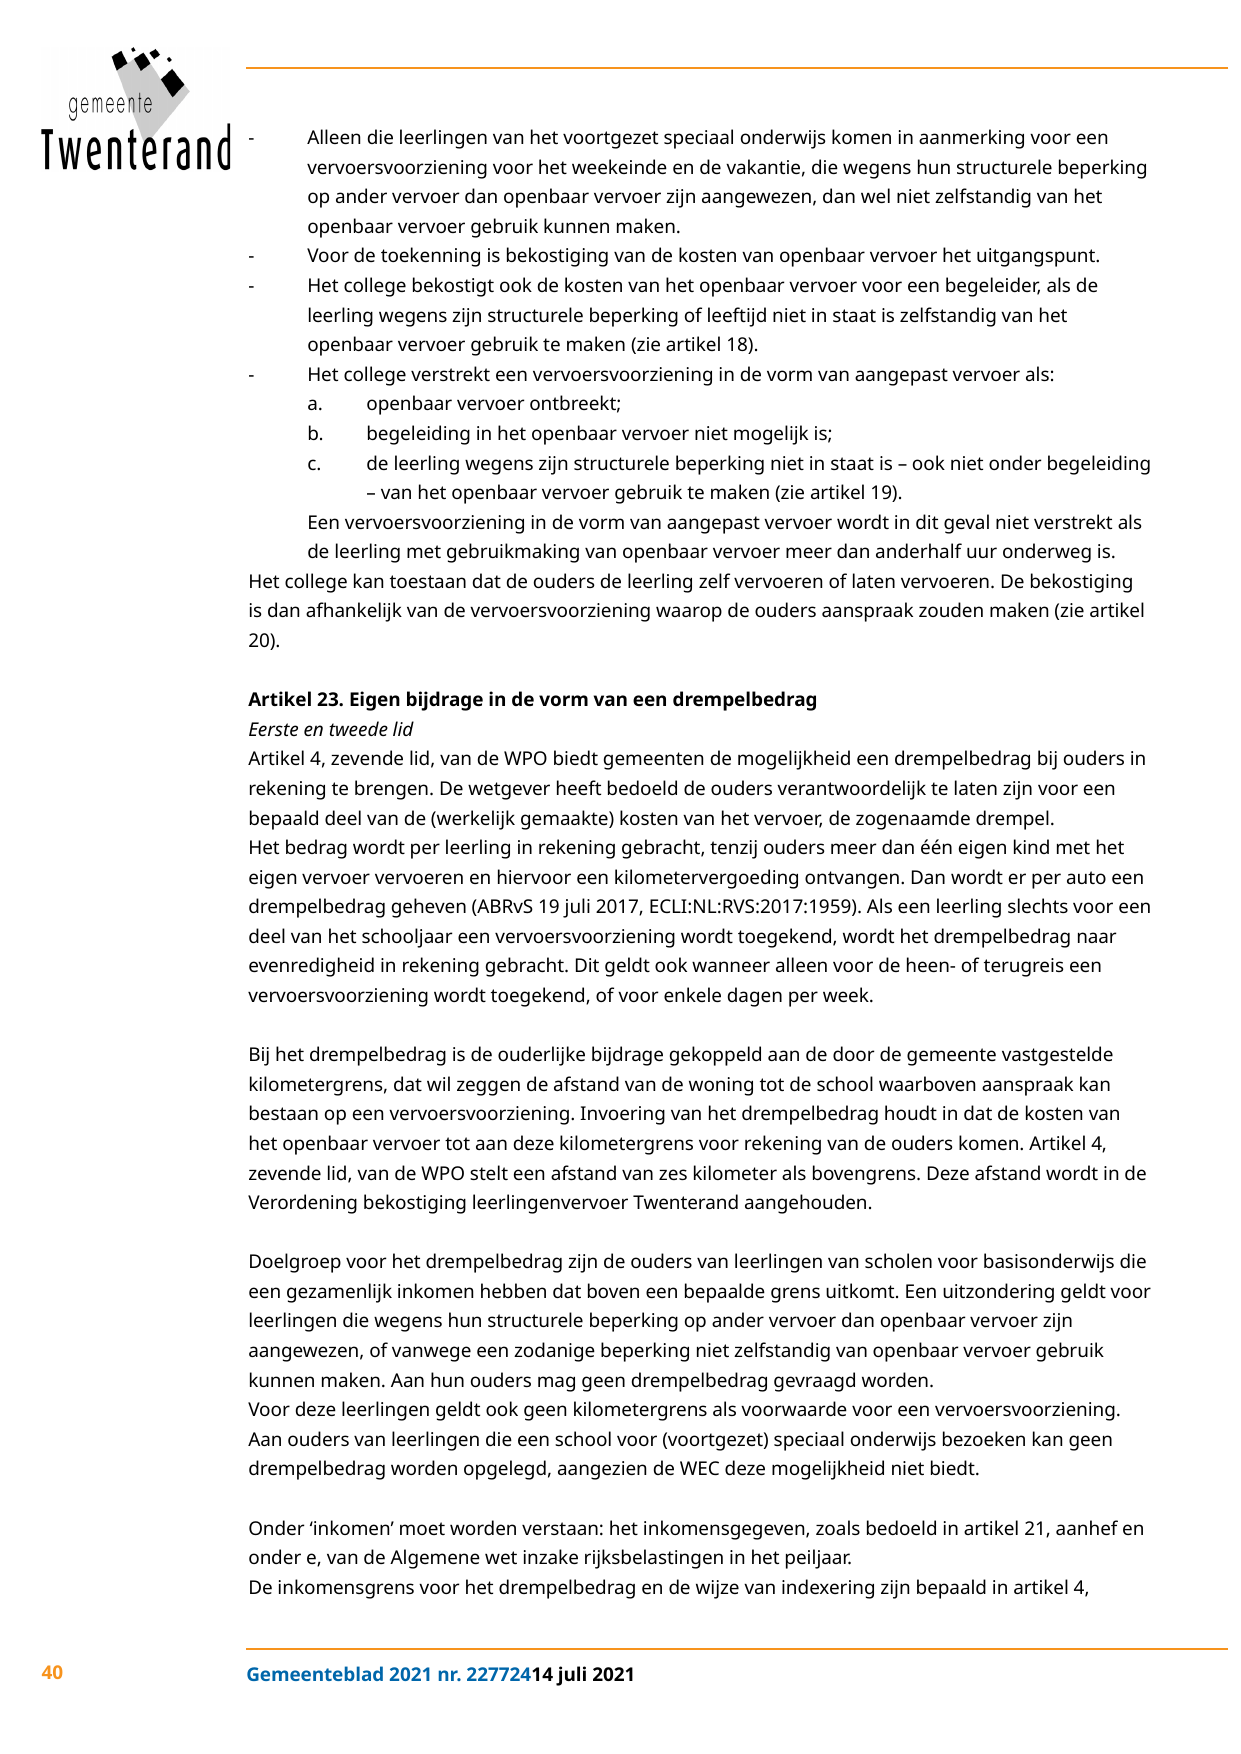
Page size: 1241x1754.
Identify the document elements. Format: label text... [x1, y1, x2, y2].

list Voor de toekenning is bekostiging van de kosten van openbaar vervoer het uitgangspunt. [248, 243, 1152, 268]
list begeleiding in het openbaar vervoer niet mogelijk is; [307, 420, 1152, 446]
text Bij het drempelbedrag is de ouderlijke bijdrage gekoppeld aan de door de gemeente vastgestelde kilometergrens, dat wil zeggen de afstand van de woning tot de school waarboven aanspraak kan bestaan op een vervoersvoorziening. Invoering van het drempelbedrag houdt in dat de kosten van het openbaar vervoer tot aan deze kilometergrens voor rekening van de ouders komen. Artikel 4, zevende lid, van de WPO stelt een afstand van zes kilometer als bovengrens. Deze afstand wordt in de Verordening bekostiging leerlingenvervoer Twenterand aangehouden. [248, 1041, 1152, 1215]
text Aan ouders van leerlingen die een school voor (voortgezet) speciaal onderwijs bezoeken kan geen drempelbedrag worden opgelegd, aangezien de WEC deze mogelijkheid niet biedt. [248, 1426, 1152, 1481]
list Alleen die leerlingen van het voortgezet speciaal onderwijs komen in aanmerking voor een vervoersvoorziening voor het weekeinde en de vakantie, die wegens hun structurele beperking op ander vervoer dan openbaar vervoer zijn aangewezen, dan wel niet zelfstandig van het openbaar vervoer gebruik kunnen maken. [248, 124, 1152, 239]
text Voor deze leerlingen geldt ook geen kilometergrens als voorwaarde voor een vervoersvoorziening. [248, 1396, 1152, 1422]
picture [41, 47, 231, 172]
text Onder ‘inkomen’ moet worden verstaan: het inkomensgegeven, zoals bedoeld in artikel 21, aanhef en onder e, van de Algemene wet inzake rijksbelastingen in het peiljaar. [248, 1515, 1152, 1570]
text Artikel 4, zevende lid, van de WPO biedt gemeenten de mogelijkheid een drempelbedrag bij ouders in rekening te brengen. De wetgever heeft bedoeld de ouders verantwoordelijk te laten zijn voor een bepaald deel van de (werkelijk gemaakte) kosten van het vervoer, de zogenaamde drempel. [248, 746, 1152, 831]
text Doelgroep voor het drempelbedrag zijn de ouders van leerlingen van scholen voor basisonderwijs die een gezamenlijk inkomen hebben dat boven een bepaalde grens uitkomt. Een uitzondering geldt voor leerlingen die wegens hun structurele beperking op ander vervoer dan openbaar vervoer zijn aangewezen, of vanwege een zodanige beperking niet zelfstandig van openbaar vervoer gebruik kunnen maken. Aan hun ouders mag geen drempelbedrag gevraagd worden. [248, 1248, 1152, 1393]
list Een vervoersvoorziening in de vorm van aangepast vervoer wordt in dit geval niet verstrekt als de leerling met gebruikmaking van openbaar vervoer meer dan anderhalf uur onderweg is. [248, 509, 1152, 564]
text Artikel 23. Eigen bijdrage in de vorm van een drempelbedrag [248, 686, 1152, 712]
text Het bedrag wordt per leerling in rekening gebracht, tenzij ouders meer dan één eigen kind met het eigen vervoer vervoeren en hiervoor een kilometervergoeding ontvangen. Dan wordt er per auto een drempelbedrag geheven (ABRvS 19 juli 2017, ECLI:NL:RVS:2017:1959). Als een leerling slechts voor een deel van het schooljaar een vervoersvoorziening wordt toegekend, wordt het drempelbedrag naar evenredigheid in rekening gebracht. Dit geldt ook wanneer alleen voor de heen- of terugreis een vervoersvoorziening wordt toegekend, of voor enkele dagen per week. [248, 834, 1152, 1008]
text De inkomensgrens voor het drempelbedrag en de wijze van indexering zijn bepaald in artikel 4, [248, 1574, 1152, 1600]
list Het college verstrekt een vervoersvoorziening in de vorm van aangepast vervoer als: [248, 361, 1152, 387]
text Het college kan toestaan dat de ouders de leerling zelf vervoeren of laten vervoeren. De bekostiging is dan afhankelijk van de vervoersvoorziening waarop de ouders aanspraak zouden maken (zie artikel 20). [248, 568, 1152, 653]
list Het college bekostigt ook de kosten van het openbaar vervoer voor een begeleider, als de leerling wegens zijn structurele beperking of leeftijd niet in staat is zelfstandig van het openbaar vervoer gebruik te maken (zie artikel 18). [248, 272, 1152, 357]
list openbaar vervoer ontbreekt; [307, 391, 1152, 416]
list de leerling wegens zijn structurele beperking niet in staat is – ook niet onder begeleiding – van het openbaar vervoer gebruik te maken (zie artikel 19). [307, 450, 1152, 505]
text Eerste en tweede lid [248, 716, 1152, 742]
